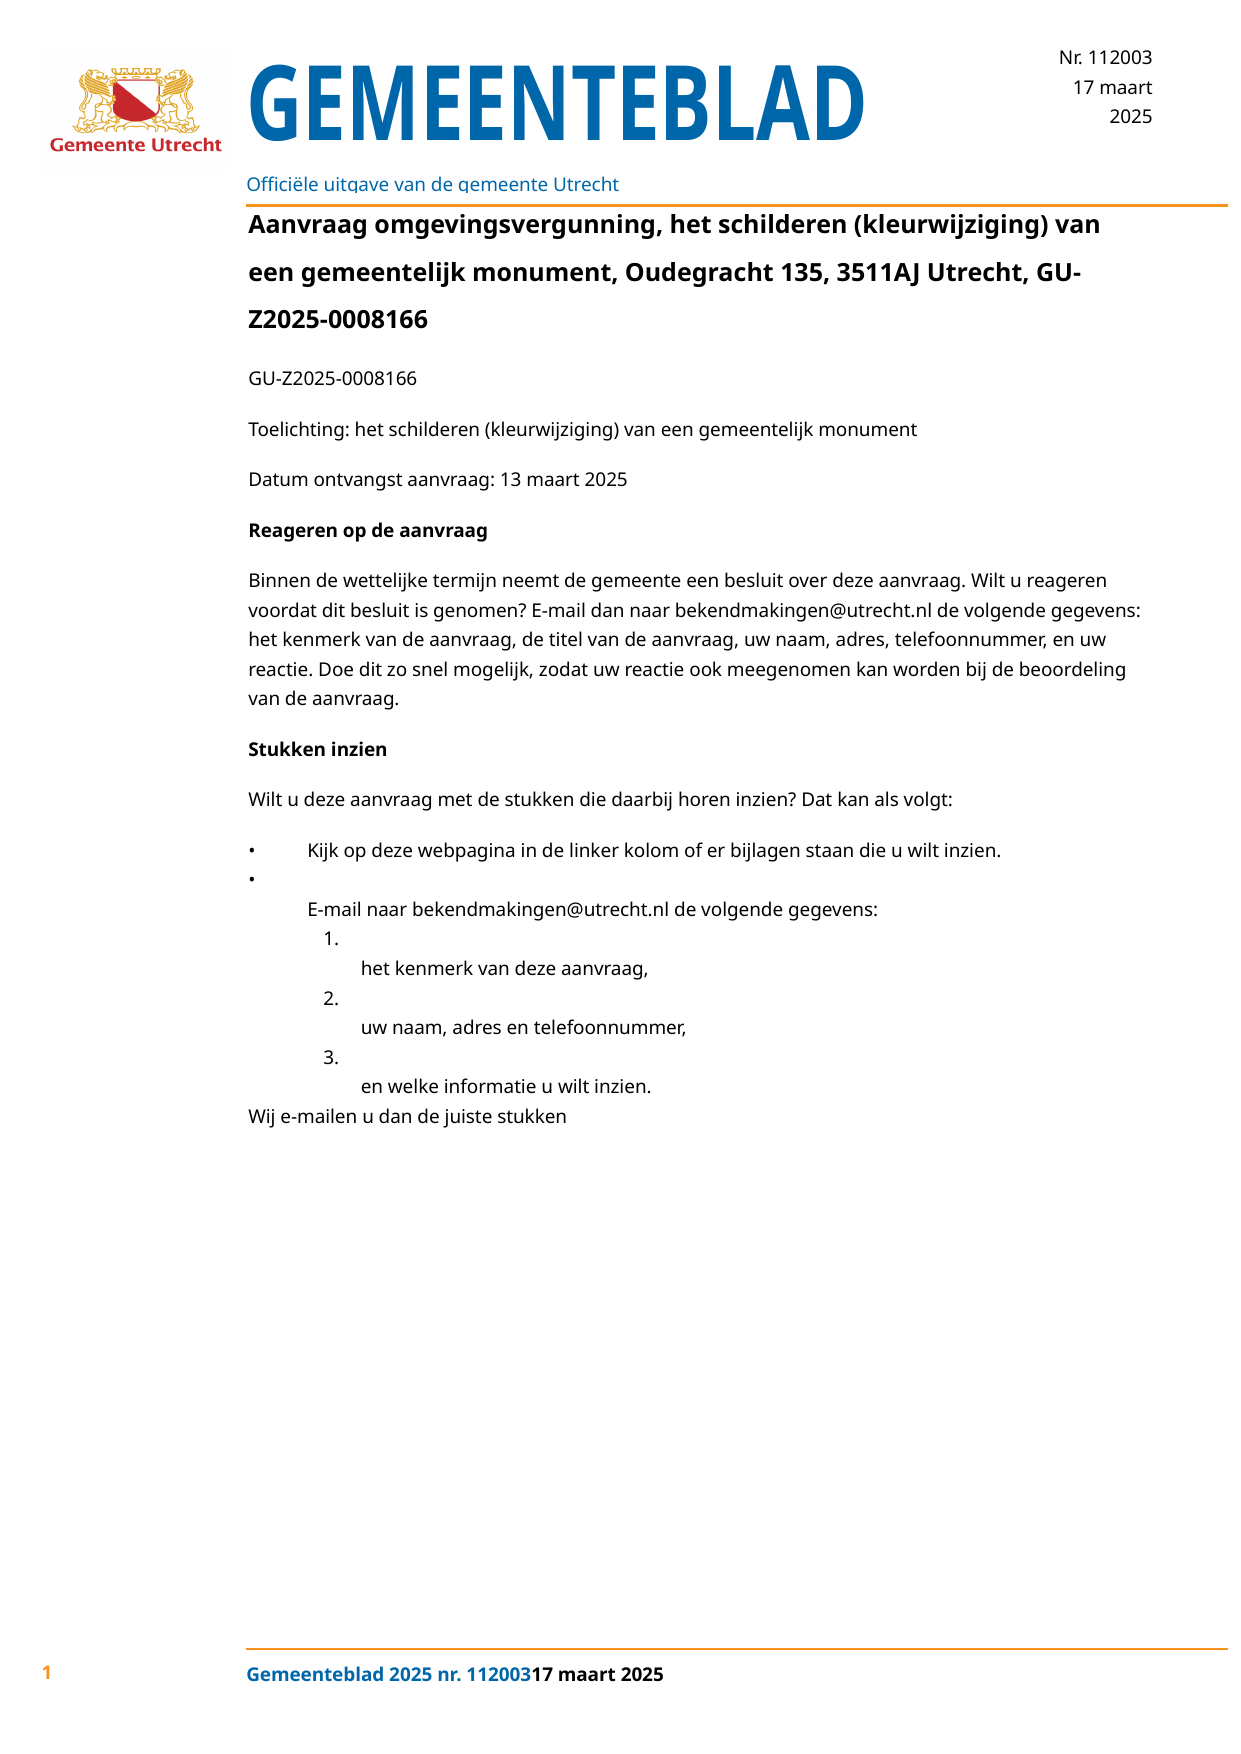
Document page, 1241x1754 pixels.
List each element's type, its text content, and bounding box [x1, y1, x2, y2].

list en welke informatie u wilt inzien. [323, 1073, 1152, 1099]
text Reageren op de aanvraag [248, 517, 1152, 542]
list E-mail naar bekendmakingen@utrecht.nl de volgende gegevens: [248, 896, 1152, 922]
list uw naam, adres en telefoonnummer, [323, 1014, 1152, 1040]
text Toelichting: het schilderen (kleurwijziging) van een gemeentelijk monument [248, 416, 1152, 442]
text Binnen de wettelijke termijn neemt de gemeente een besluit over deze aanvraag. Wilt u reageren voordat dit besluit is genomen? E-mail dan naar bekendmakingen@utrecht.nl de volgende gegevens: het kenmerk van de aanvraag, de titel van de aanvraag, uw naam, adres, telefoonnummer, en uw reactie. Doe dit zo snel mogelijk, zodat uw reactie ook meegenomen kan worden bij de beoordeling van de aanvraag. [248, 567, 1152, 711]
text GU-Z2025-0008166 [248, 366, 1152, 391]
text Wij e-mailen u dan de juiste stukken [248, 1103, 1152, 1129]
picture [41, 47, 231, 172]
text Wilt u deze aanvraag met de stukken die daarbij horen inzien? Dat kan als volgt: [248, 786, 1152, 812]
text Stukken inzien [248, 736, 1152, 762]
list Kijk op deze webpagina in de linker kolom of er bijlagen staan die u wilt inzien. [248, 837, 1152, 862]
list het kenmerk van deze aanvraag, [323, 955, 1152, 981]
text Datum ontvangst aanvraag: 13 maart 2025 [248, 466, 1152, 492]
text Aanvraag omgevingsvergunning, het schilderen (kleurwijziging) van een gemeentelijk monument, Oudegracht 135, 3511AJ Utrecht, GU-Z2025-0008166 [248, 207, 1152, 336]
